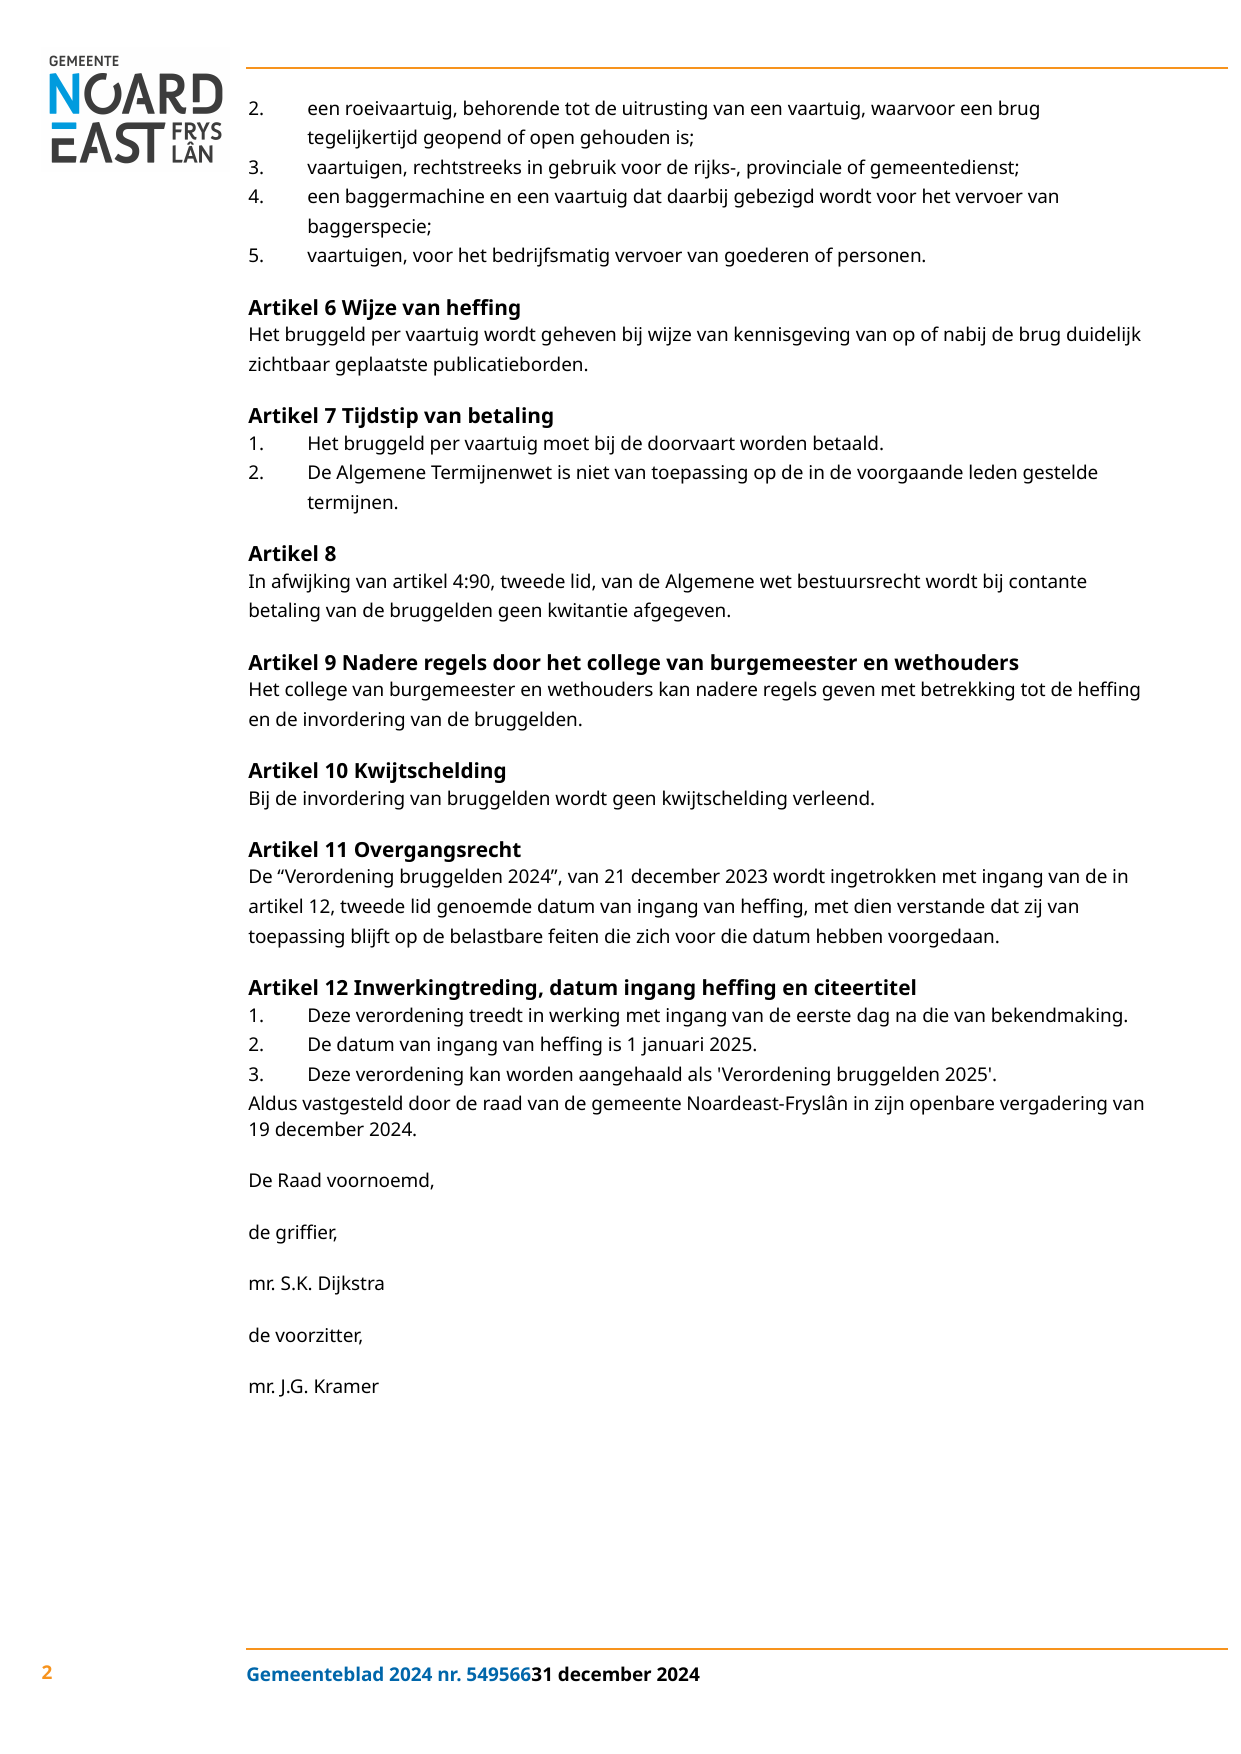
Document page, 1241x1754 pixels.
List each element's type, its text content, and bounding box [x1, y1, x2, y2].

text Artikel 11 Overgangsrecht [248, 835, 1152, 864]
text Het college van burgemeester en wethouders kan nadere regels geven met betrekking tot de heffing en de invordering van de bruggelden. [248, 676, 1152, 732]
list vaartuigen, rechtstreeks in gebruik voor de rijks-, provinciale of gemeentedienst; [248, 154, 1152, 180]
list De Algemene Termijnenwet is niet van toepassing op de in de voorgaande leden gestelde termijnen. [248, 459, 1152, 515]
text de voorzitter, [248, 1322, 1152, 1348]
list vaartuigen, voor het bedrijfsmatig vervoer van goederen of personen. [248, 243, 1152, 268]
text mr. J.G. Kramer [248, 1373, 1152, 1399]
text Aldus vastgesteld door de raad van de gemeente Noardeast-Fryslân in zijn openbare vergadering van 19 december 2024. [248, 1091, 1152, 1142]
text Artikel 8 [248, 539, 1152, 568]
text Artikel 10 Kwijtschelding [248, 756, 1152, 785]
list Het bruggeld per vaartuig moet bij de doorvaart worden betaald. [248, 430, 1152, 456]
text Artikel 9 Nadere regels door het college van burgemeester en wethouders [248, 648, 1152, 676]
text mr. S.K. Dijkstra [248, 1271, 1152, 1296]
picture [41, 47, 231, 172]
list een roeivaartuig, behorende tot de uitrusting van een vaartuig, waarvoor een brug tegelijkertijd geopend of open gehouden is; [248, 95, 1152, 150]
text Artikel 12 Inwerkingtreding, datum ingang heffing en citeertitel [248, 973, 1152, 1002]
list De datum van ingang van heffing is 1 januari 2025. [248, 1031, 1152, 1057]
text Bij de invordering van bruggelden wordt geen kwijtschelding verleend. [248, 785, 1152, 811]
text Artikel 6 Wijze van heffing [248, 293, 1152, 322]
list een baggermachine en een vaartuig dat daarbij gebezigd wordt voor het vervoer van baggerspecie; [248, 183, 1152, 239]
list Deze verordening kan worden aangehaald als 'Verordening bruggelden 2025'. [248, 1061, 1152, 1087]
text De “Verordening bruggelden 2024”, van 21 december 2023 wordt ingetrokken met ingang van de in artikel 12, tweede lid genoemde datum van ingang van heffing, met dien verstande dat zij van toepassing blijft op de belastbare feiten die zich voor die datum hebben voorgedaan. [248, 864, 1152, 949]
text De Raad voornoemd, [248, 1168, 1152, 1193]
text de griffier, [248, 1219, 1152, 1245]
text In afwijking van artikel 4:90, tweede lid, van de Algemene wet bestuursrecht wordt bij contante betaling van de bruggelden geen kwitantie afgegeven. [248, 568, 1152, 623]
text Het bruggeld per vaartuig wordt geheven bij wijze van kennisgeving van op of nabij de brug duidelijk zichtbaar geplaatste publicatieborden. [248, 322, 1152, 377]
text Artikel 7 Tijdstip van betaling [248, 402, 1152, 430]
list Deze verordening treedt in werking met ingang van de eerste dag na die van bekendmaking. [248, 1002, 1152, 1027]
